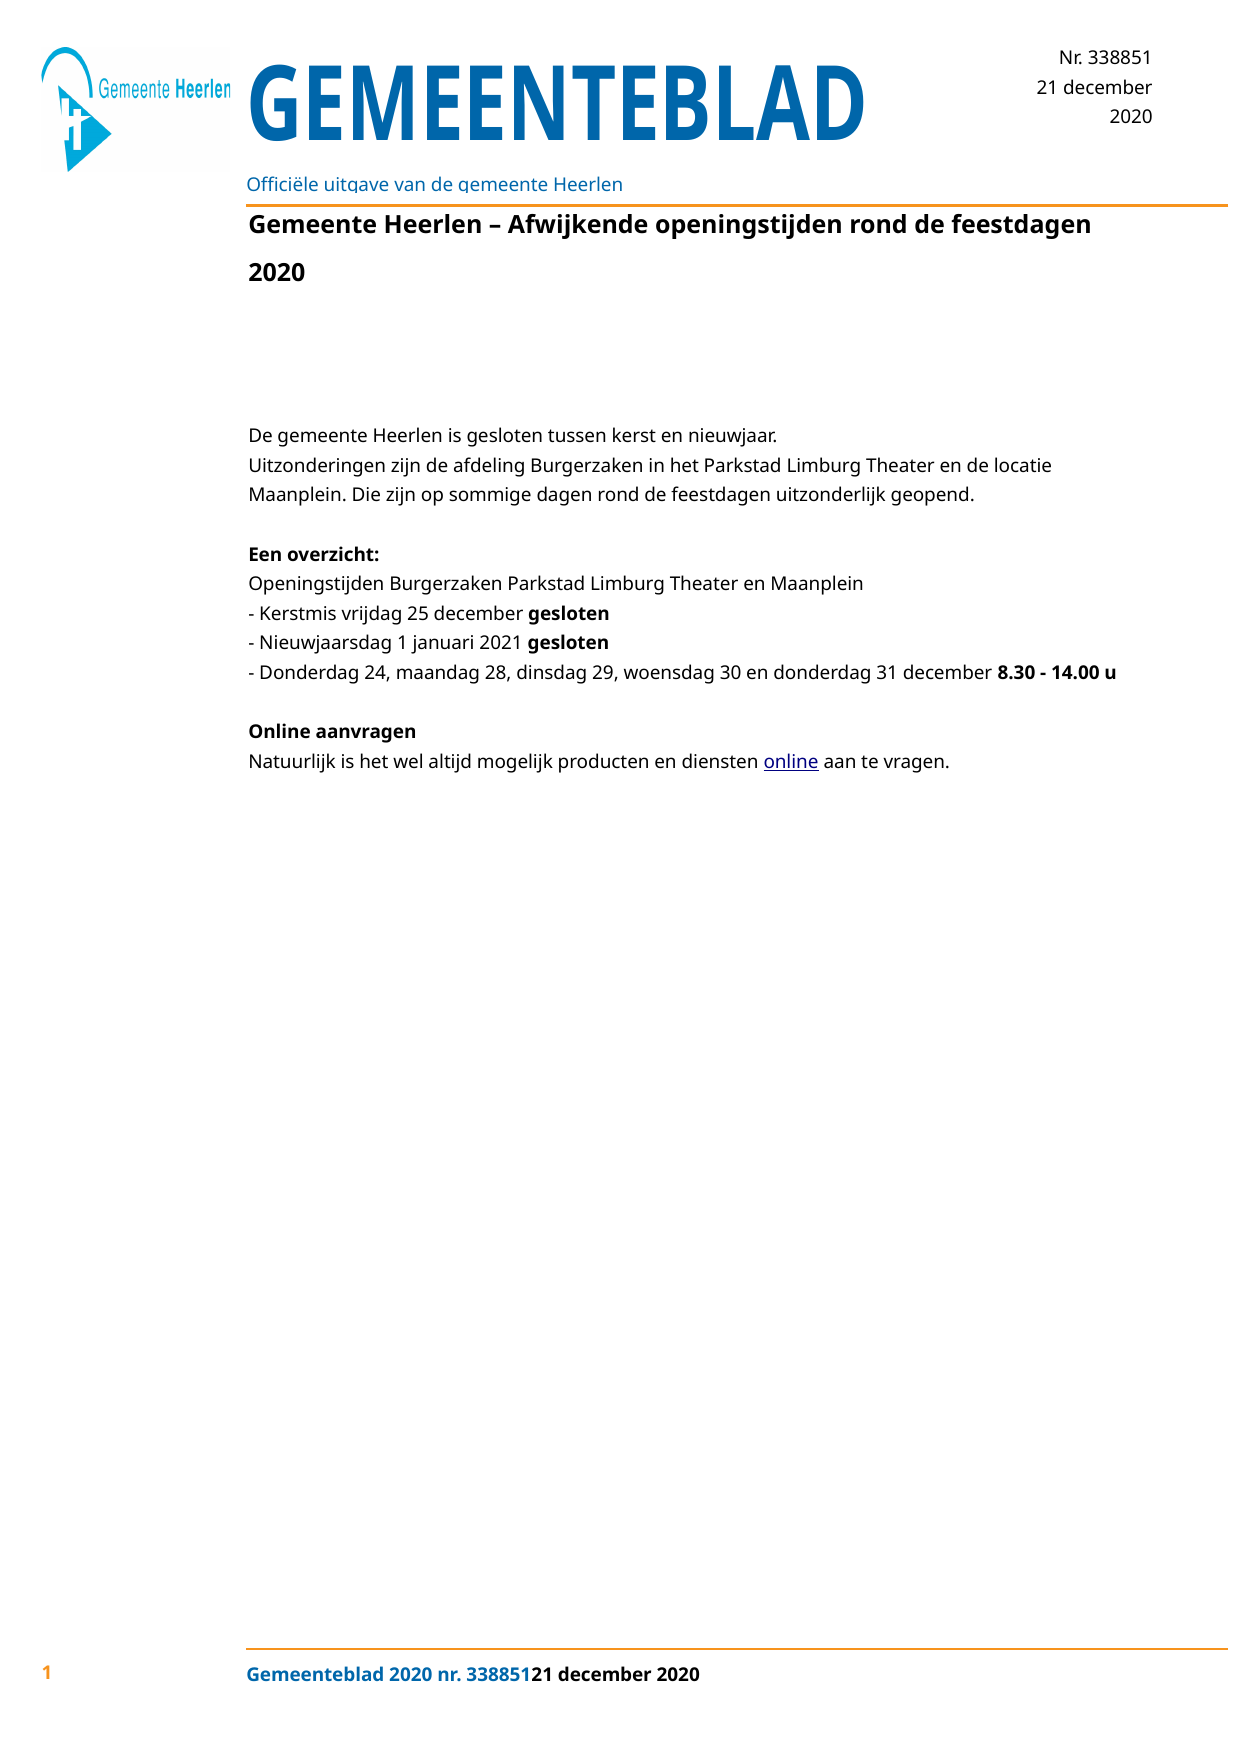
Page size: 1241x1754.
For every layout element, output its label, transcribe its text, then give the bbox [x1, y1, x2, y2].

text Een overzicht: [248, 541, 1152, 567]
text - Nieuwjaarsdag 1 januari 2021 gesloten [248, 629, 1152, 655]
text Online aanvragen [248, 718, 1152, 744]
text Gemeente Heerlen – Afwijkende openingstijden rond de feestdagen 2020 [248, 207, 1152, 288]
text Uitzonderingen zijn de afdeling Burgerzaken in het Parkstad Limburg Theater en de locatie Maanplein. Die zijn op sommige dagen rond de feestdagen uitzonderlijk geopend. [248, 452, 1152, 507]
picture [41, 47, 231, 172]
text - Kerstmis vrijdag 25 december gesloten [248, 600, 1152, 626]
text Openingstijden Burgerzaken Parkstad Limburg Theater en Maanplein [248, 570, 1152, 596]
text - Donderdag 24, maandag 28, dinsdag 29, woensdag 30 en donderdag 31 december 8.30 - 14.00 u [248, 659, 1152, 685]
text De gemeente Heerlen is gesloten tussen kerst en nieuwjaar. [248, 422, 1152, 448]
text Natuurlijk is het wel altijd mogelijk producten en diensten online aan te vragen. [248, 748, 1152, 774]
picture [41, 47, 59, 70]
